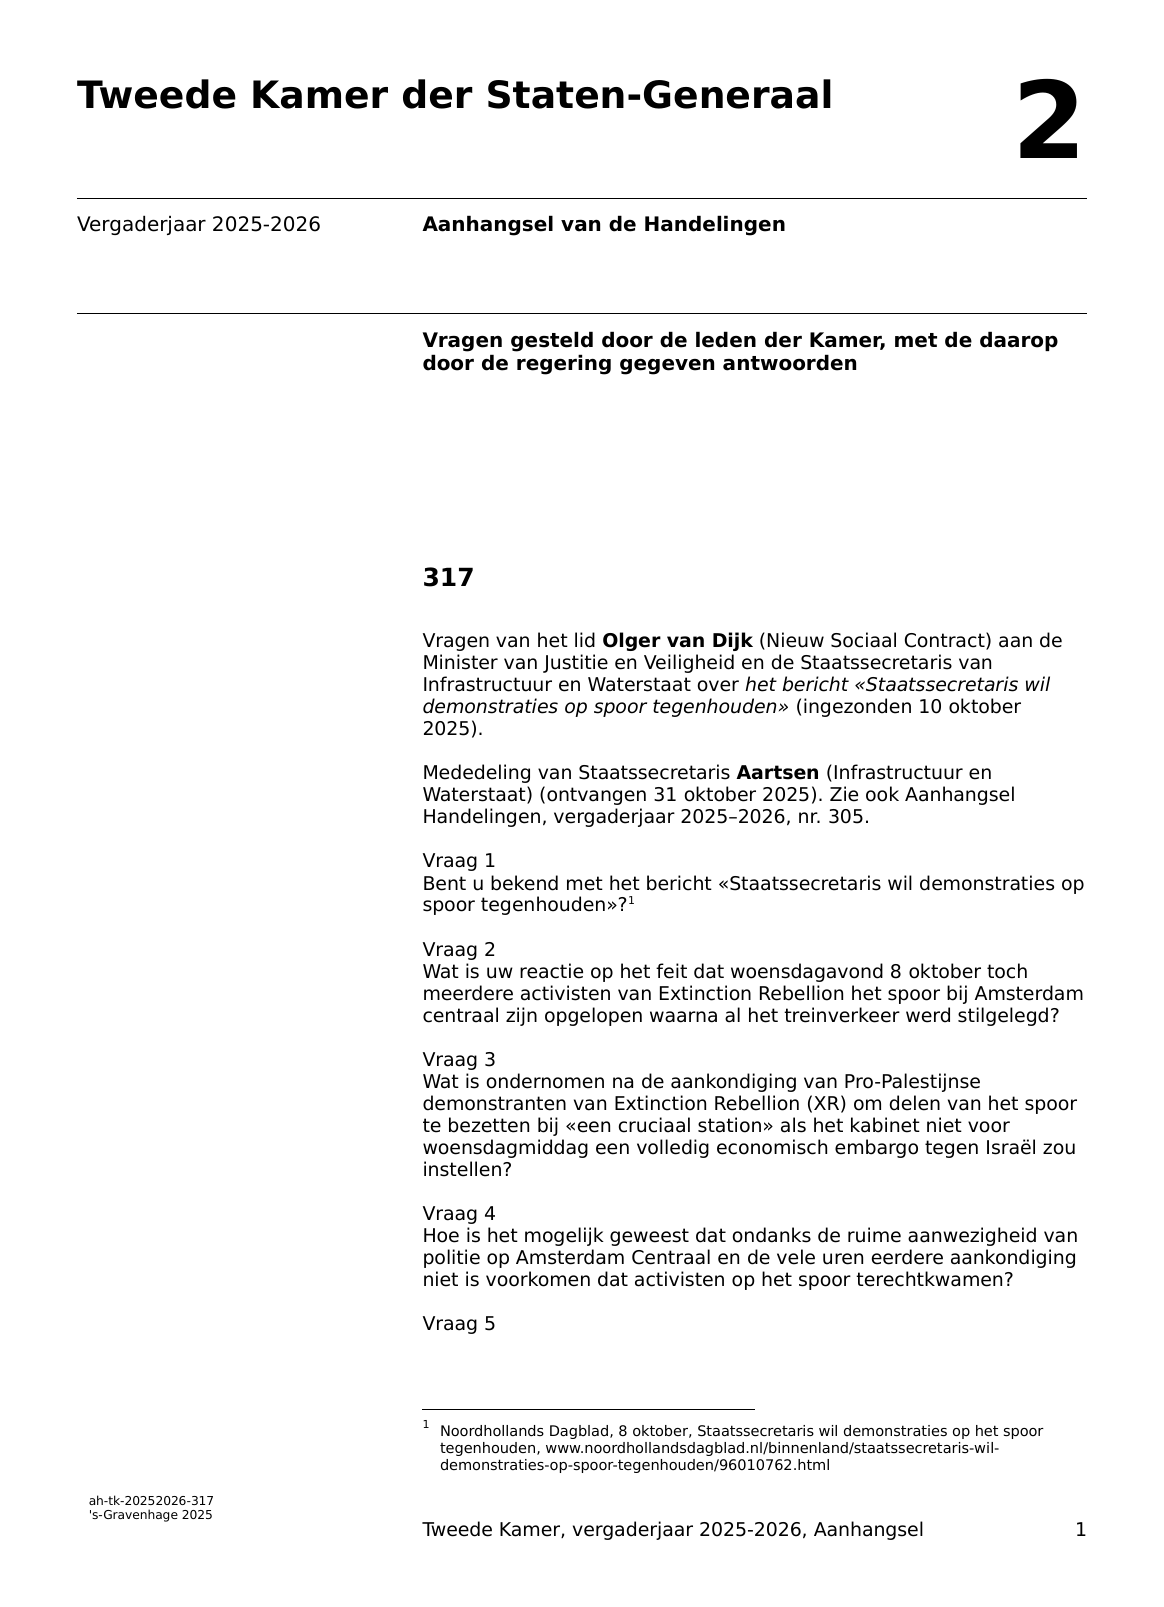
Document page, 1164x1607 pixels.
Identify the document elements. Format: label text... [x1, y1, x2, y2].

text Vraag 2 [422, 938, 1087, 961]
text Hoe is het mogelijk geweest dat ondanks de ruime aanwezigheid van politie op Amsterdam Centraal en de vele uren eerdere aankondiging niet is voorkomen dat activisten op het spoor terechtkwamen? [422, 1225, 1087, 1291]
text 317 [422, 563, 1087, 592]
text Vraag 1 [422, 850, 1087, 872]
text Vraag 5 [422, 1313, 1087, 1335]
text Wat is ondernomen na de aankondiging van Pro-Palestijnse demonstranten van Extinction Rebellion (XR) om delen van het spoor te bezetten bij «een cruciaal station» als het kabinet niet voor woensdagmiddag een volledig economisch embargo tegen Israël zou instellen? [422, 1071, 1087, 1181]
text Bent u bekend met het bericht «Staatssecretaris wil demonstraties op spoor tegenhouden»? [422, 872, 1087, 916]
table_header Tweede Kamer der Staten-Generaal [77, 59, 886, 198]
table_header 2 [886, 59, 1087, 198]
table_cell [77, 314, 422, 375]
table_cell Vragen gesteld door de leden der Kamer, met de daarop door de regering gegeven antwoorden [422, 314, 1087, 375]
text Wat is uw reactie op het feit dat woensdagavond 8 oktober toch meerdere activisten van Extinction Rebellion het spoor bij Amsterdam centraal zijn opgelopen waarna al het treinverkeer werd stilgelegd? [422, 961, 1087, 1026]
table_cell Vergaderjaar 2025-2026 [77, 199, 422, 313]
text Noordhollands Dagblad, 8 oktober, Staatssecretaris wil demonstraties op het spoor tegenhouden, www.noordhollandsdagblad.nl/binnenland/staatssecretaris-wil-demonstraties-op-spoor-tegenhouden/96010762.html [422, 1418, 1087, 1474]
text ah-tk-20252026-317 [88, 1494, 323, 1508]
text Vragen van het lid Olger van Dijk (Nieuw Sociaal Contract) aan de Minister van Justitie en Veiligheid en de Staatssecretaris van Infrastructuur en Waterstaat over het bericht «Staatssecretaris wil demonstraties op spoor tegenhouden» (ingezonden 10 oktober 2025). [422, 630, 1087, 740]
text Vraag 3 [422, 1049, 1087, 1071]
text Vraag 4 [422, 1203, 1087, 1225]
table_cell Aanhangsel van de Handelingen [422, 199, 1087, 313]
text Mededeling van Staatssecretaris Aartsen (Infrastructuur en Waterstaat) (ontvangen 31 oktober 2025). Zie ook Aanhangsel Handelingen, vergaderjaar 2025–2026, nr. 305. [422, 762, 1087, 828]
text 's-Gravenhage 2025 [88, 1508, 323, 1522]
